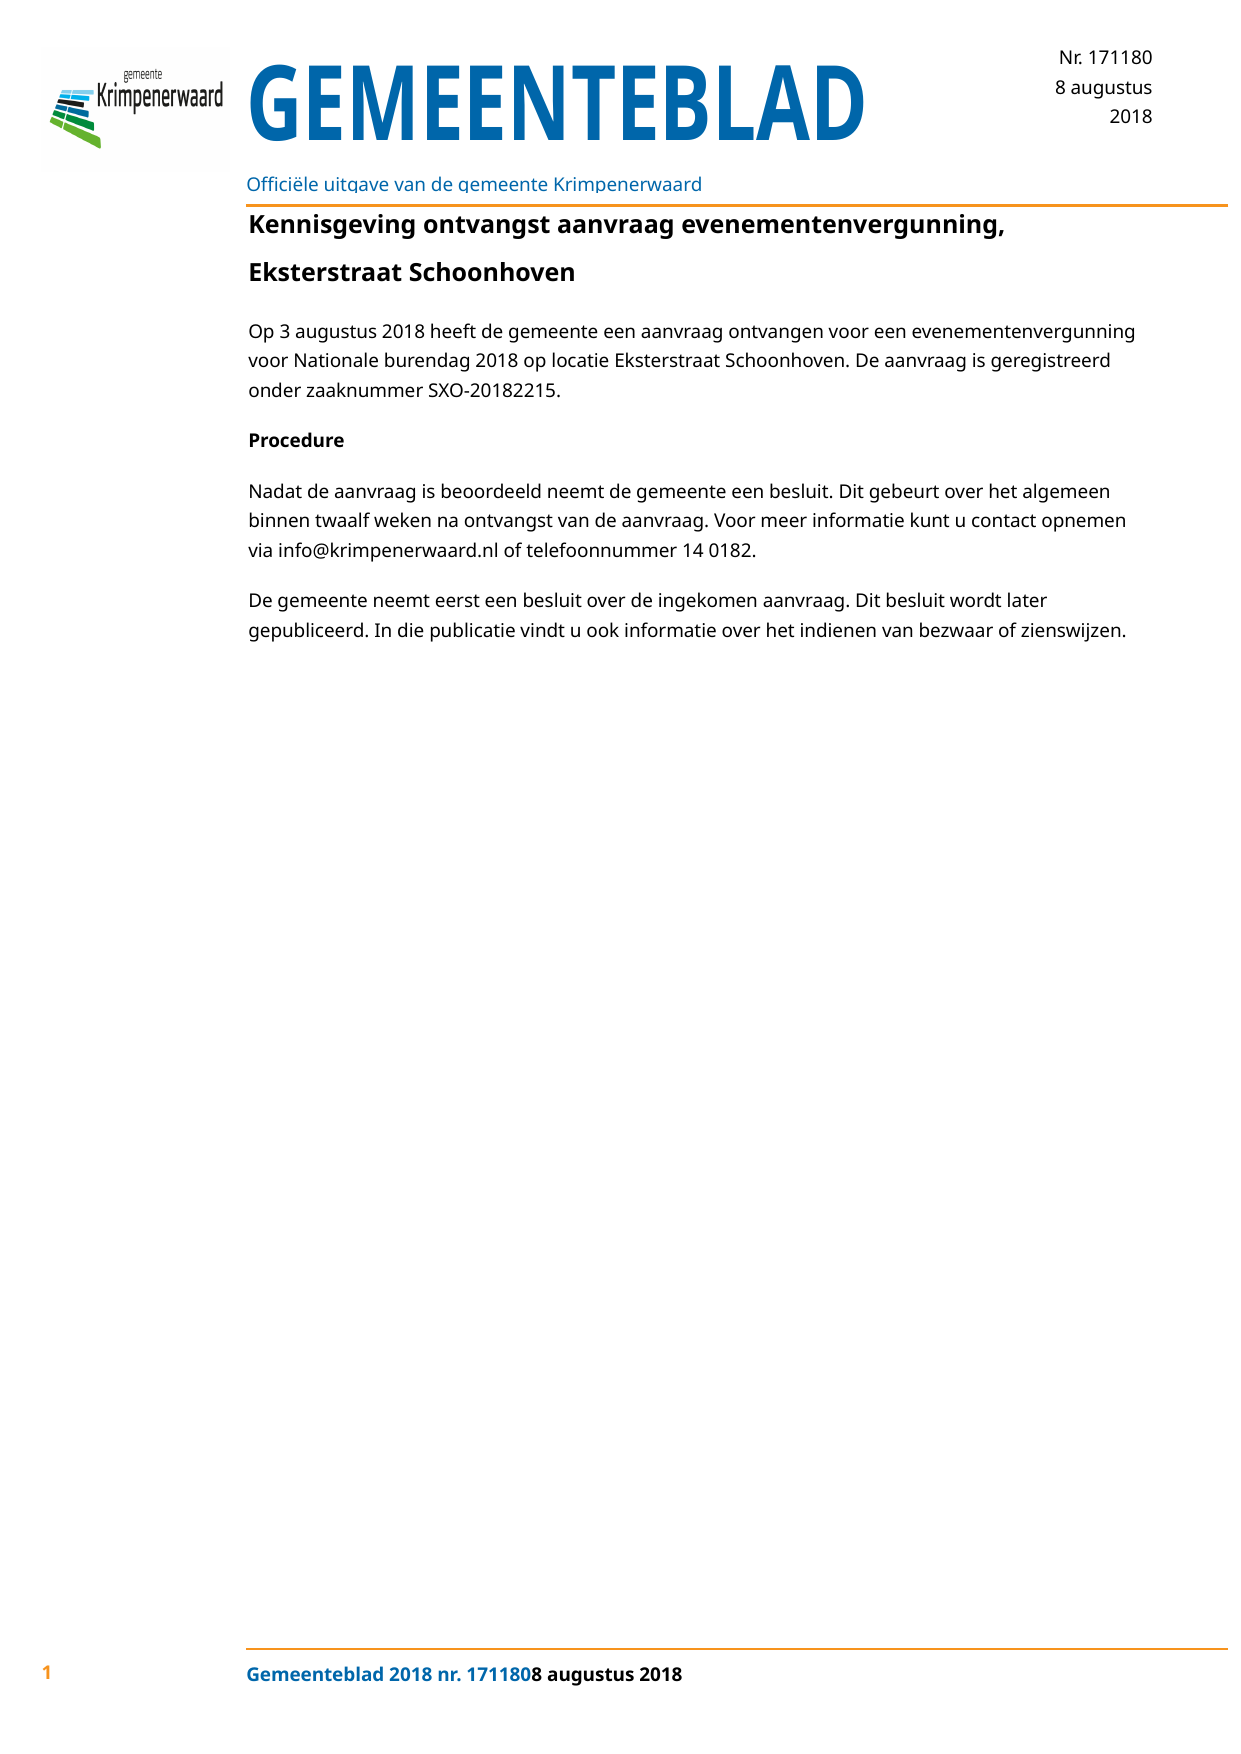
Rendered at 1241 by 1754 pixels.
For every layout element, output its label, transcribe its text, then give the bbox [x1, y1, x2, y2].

text Kennisgeving ontvangst aanvraag evenementenvergunning, Eksterstraat Schoonhoven [248, 207, 1152, 288]
text Nadat de aanvraag is beoordeeld neemt de gemeente een besluit. Dit gebeurt over het algemeen binnen twaalf weken na ontvangst van de aanvraag. Voor meer informatie kunt u contact opnemen via info@krimpenerwaard.nl of telefoonnummer 14 0182. [248, 478, 1152, 563]
text Procedure [248, 427, 1152, 453]
text De gemeente neemt eerst een besluit over de ingekomen aanvraag. Dit besluit wordt later gepubliceerd. In die publicatie vindt u ook informatie over het indienen van bezwaar of zienswijzen. [248, 587, 1152, 643]
picture [41, 47, 231, 172]
text Op 3 augustus 2018 heeft de gemeente een aanvraag ontvangen voor een evenementenvergunning voor Nationale burendag 2018 op locatie Eksterstraat Schoonhoven. De aanvraag is geregistreerd onder zaaknummer SXO-20182215. [248, 318, 1152, 403]
